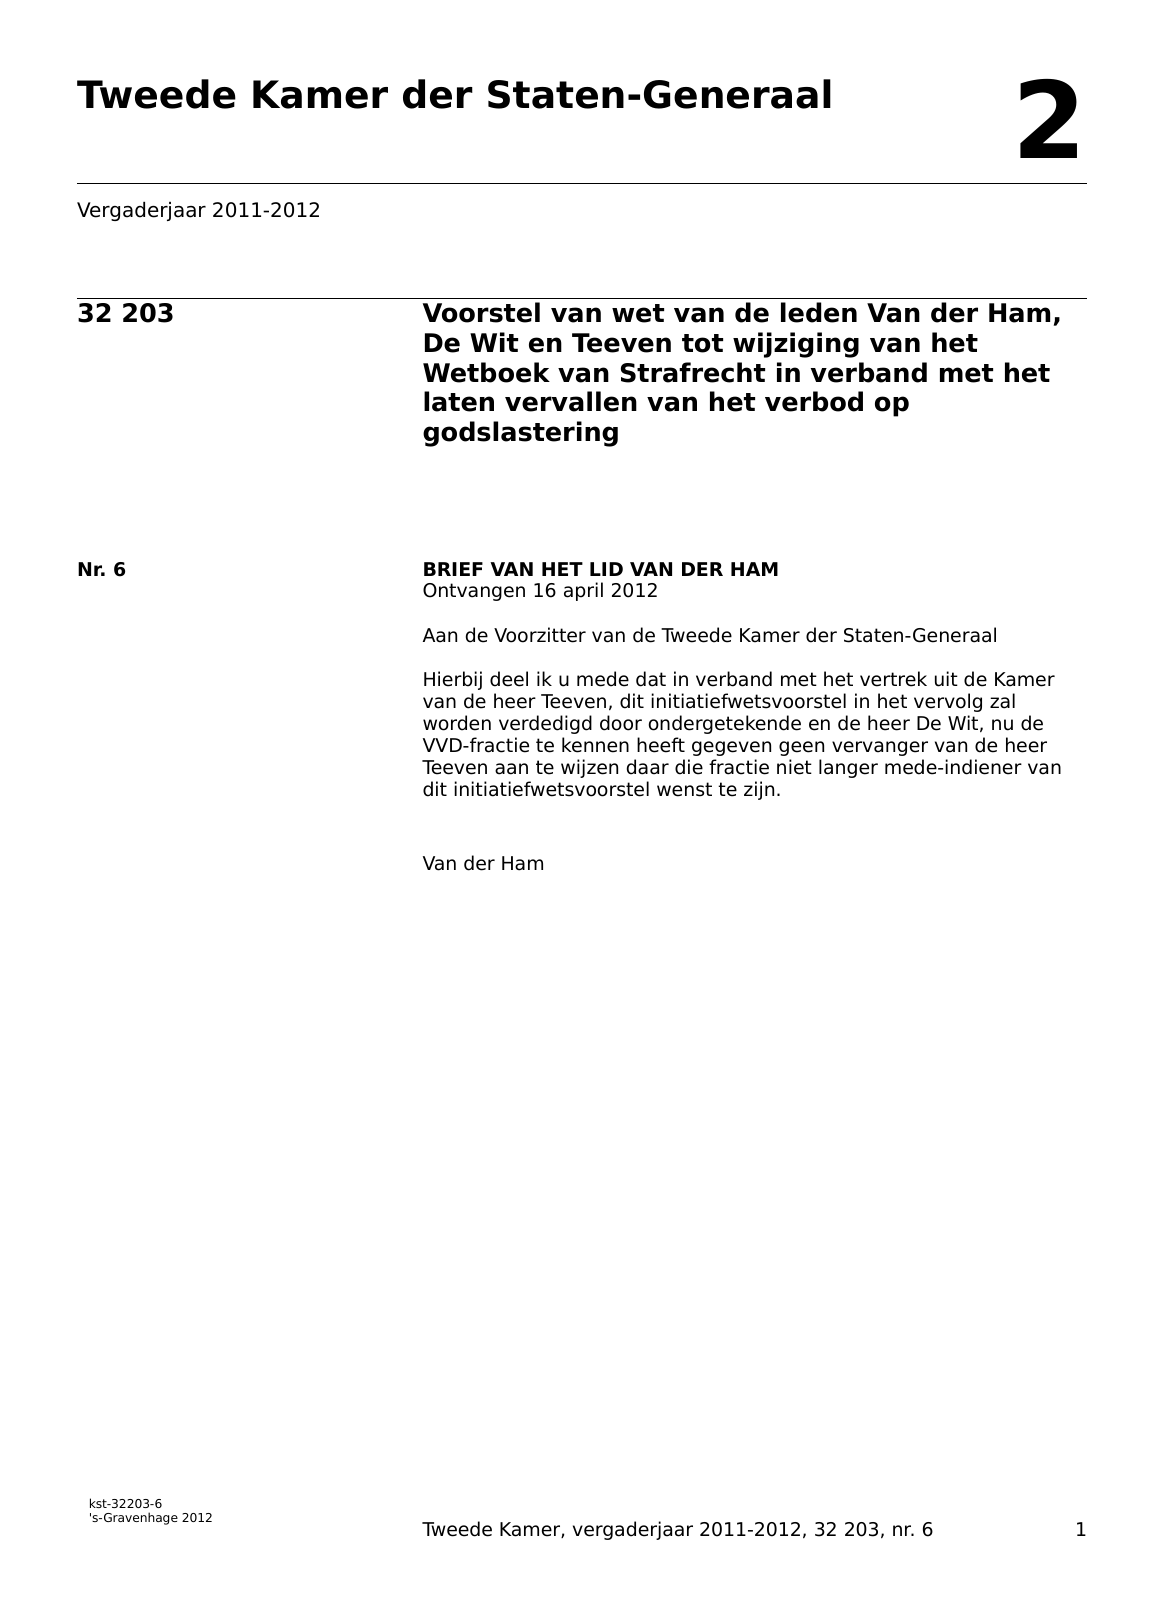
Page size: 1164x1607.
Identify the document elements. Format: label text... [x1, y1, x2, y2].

table_header Tweede Kamer der Staten-Generaal [77, 59, 886, 183]
text kst-32203-6 [88, 1497, 323, 1511]
table_header 2 [886, 59, 1087, 183]
text Ontvangen 16 april 2012 [422, 580, 1087, 602]
subtitle 32 203 Voorstel van wet van de leden Van der Ham, De Wit en Teeven tot wijziging van het Wetboek van Strafrecht in verband met het laten vervallen van het verbod op godslastering [77, 299, 1087, 447]
subtitle Nr. 6 BRIEF VAN HET LID VAN DER HAM [77, 558, 1087, 580]
text 's-Gravenhage 2012 [88, 1511, 323, 1525]
table_cell Vergaderjaar 2011-2012 [77, 184, 1087, 298]
text Aan de Voorzitter van de Tweede Kamer der Staten-Generaal [422, 624, 1087, 647]
text Van der Ham [422, 831, 1087, 874]
text Hierbij deel ik u mede dat in verband met het vertrek uit de Kamer van de heer Teeven, dit initiatiefwetsvoorstel in het vervolg zal worden verdedigd door ondergetekende en de heer De Wit, nu de VVD-fractie te kennen heeft gegeven geen vervanger van de heer Teeven aan te wijzen daar die fractie niet langer mede-indiener van dit initiatiefwetsvoorstel wenst te zijn. [422, 669, 1087, 801]
